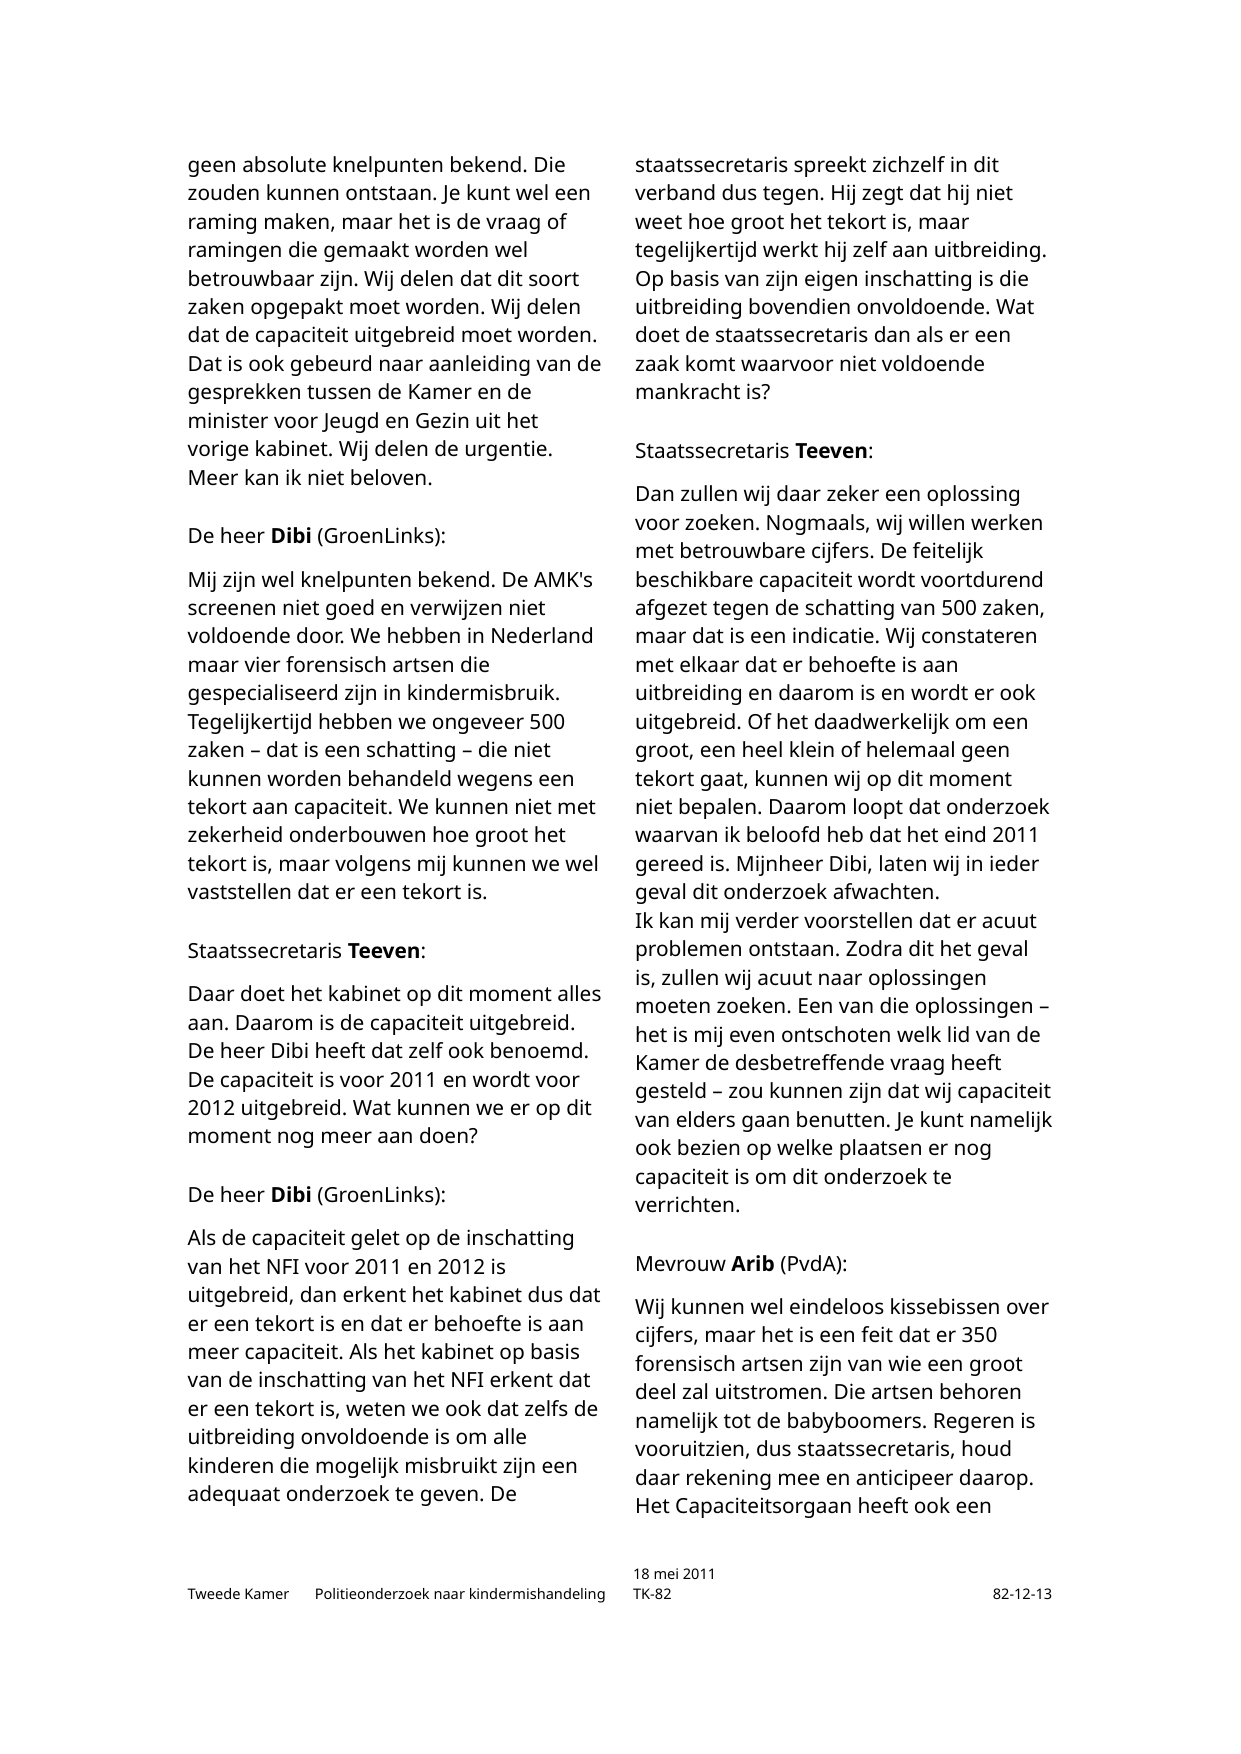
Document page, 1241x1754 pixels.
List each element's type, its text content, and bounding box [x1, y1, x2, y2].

text Mevrouw Arib (PvdA): [635, 1249, 1053, 1277]
text Dan zullen wij daar zeker een oplossing voor zoeken. Nogmaals, wij willen werken met betrouwbare cijfers. De feitelijk beschikbare capaciteit wordt voortdurend afgezet tegen de schatting van 500 zaken, maar dat is een indicatie. Wij constateren met elkaar dat er behoefte is aan uitbreiding en daarom is en wordt er ook uitgebreid. Of het daadwerkelijk om een groot, een heel klein of helemaal geen tekort gaat, kunnen wij op dit moment niet bepalen. Daarom loopt dat onderzoek waarvan ik beloofd heb dat het eind 2011 gereed is. Mijnheer Dibi, laten wij in ieder geval dit onderzoek afwachten. [635, 479, 1053, 906]
text Het Capaciteitsorgaan heeft ook een [635, 1491, 1053, 1520]
text geen absolute knelpunten bekend. Die zouden kunnen ontstaan. Je kunt wel een raming maken, maar het is de vraag of ramingen die gemaakt worden wel betrouwbaar zijn. Wij delen dat dit soort zaken opgepakt moet worden. Wij delen dat de capaciteit uitgebreid moet worden. Dat is ook gebeurd naar aanleiding van de gesprekken tussen de Kamer en de minister voor Jeugd en Gezin uit het vorige kabinet. Wij delen de urgentie. Meer kan ik niet beloven. [187, 150, 605, 491]
text Als de capaciteit gelet op de inschatting van het NFI voor 2011 en 2012 is uitgebreid, dan erkent het kabinet dus dat er een tekort is en dat er behoefte is aan meer capaciteit. Als het kabinet op basis van de inschatting van het NFI erkent dat er een tekort is, weten we ook dat zelfs de uitbreiding onvoldoende is om alle kinderen die mogelijk misbruikt zijn een adequaat onderzoek te geven. De [187, 1223, 605, 1508]
text De heer Dibi (GroenLinks): [187, 1180, 605, 1208]
text Wij kunnen wel eindeloos kissebissen over cijfers, maar het is een feit dat er 350 forensisch artsen zijn van wie een groot deel zal uitstromen. Die artsen behoren namelijk tot de babyboomers. Regeren is vooruitzien, dus staatssecretaris, houd daar rekening mee en anticipeer daarop. [635, 1292, 1053, 1491]
text Staatssecretaris Teeven: [635, 436, 1053, 464]
text Mij zijn wel knelpunten bekend. De AMK's screenen niet goed en verwijzen niet voldoende door. We hebben in Nederland maar vier forensisch artsen die gespecialiseerd zijn in kindermisbruik. Tegelijkertijd hebben we ongeveer 500 zaken – dat is een schatting – die niet kunnen worden behandeld wegens een tekort aan capaciteit. We kunnen niet met zekerheid onderbouwen hoe groot het tekort is, maar volgens mij kunnen we wel vaststellen dat er een tekort is. [187, 565, 605, 906]
text Ik kan mij verder voorstellen dat er acuut problemen ontstaan. Zodra dit het geval is, zullen wij acuut naar oplossingen moeten zoeken. Een van die oplossingen – het is mij even ontschoten welk lid van de Kamer de desbetreffende vraag heeft gesteld – zou kunnen zijn dat wij capaciteit van elders gaan benutten. Je kunt namelijk ook bezien op welke plaatsen er nog capaciteit is om dit onderzoek te verrichten. [635, 906, 1053, 1219]
text Daar doet het kabinet op dit moment alles aan. Daarom is de capaciteit uitgebreid. De heer Dibi heeft dat zelf ook benoemd. De capaciteit is voor 2011 en wordt voor 2012 uitgebreid. Wat kunnen we er op dit moment nog meer aan doen? [187, 979, 605, 1150]
text Staatssecretaris Teeven: [187, 936, 605, 964]
text staatssecretaris spreekt zichzelf in dit verband dus tegen. Hij zegt dat hij niet weet hoe groot het tekort is, maar tegelijkertijd werkt hij zelf aan uitbreiding. Op basis van zijn eigen inschatting is die uitbreiding bovendien onvoldoende. Wat doet de staatssecretaris dan als er een zaak komt waarvoor niet voldoende mankracht is? [635, 150, 1053, 406]
text De heer Dibi (GroenLinks): [187, 521, 605, 550]
